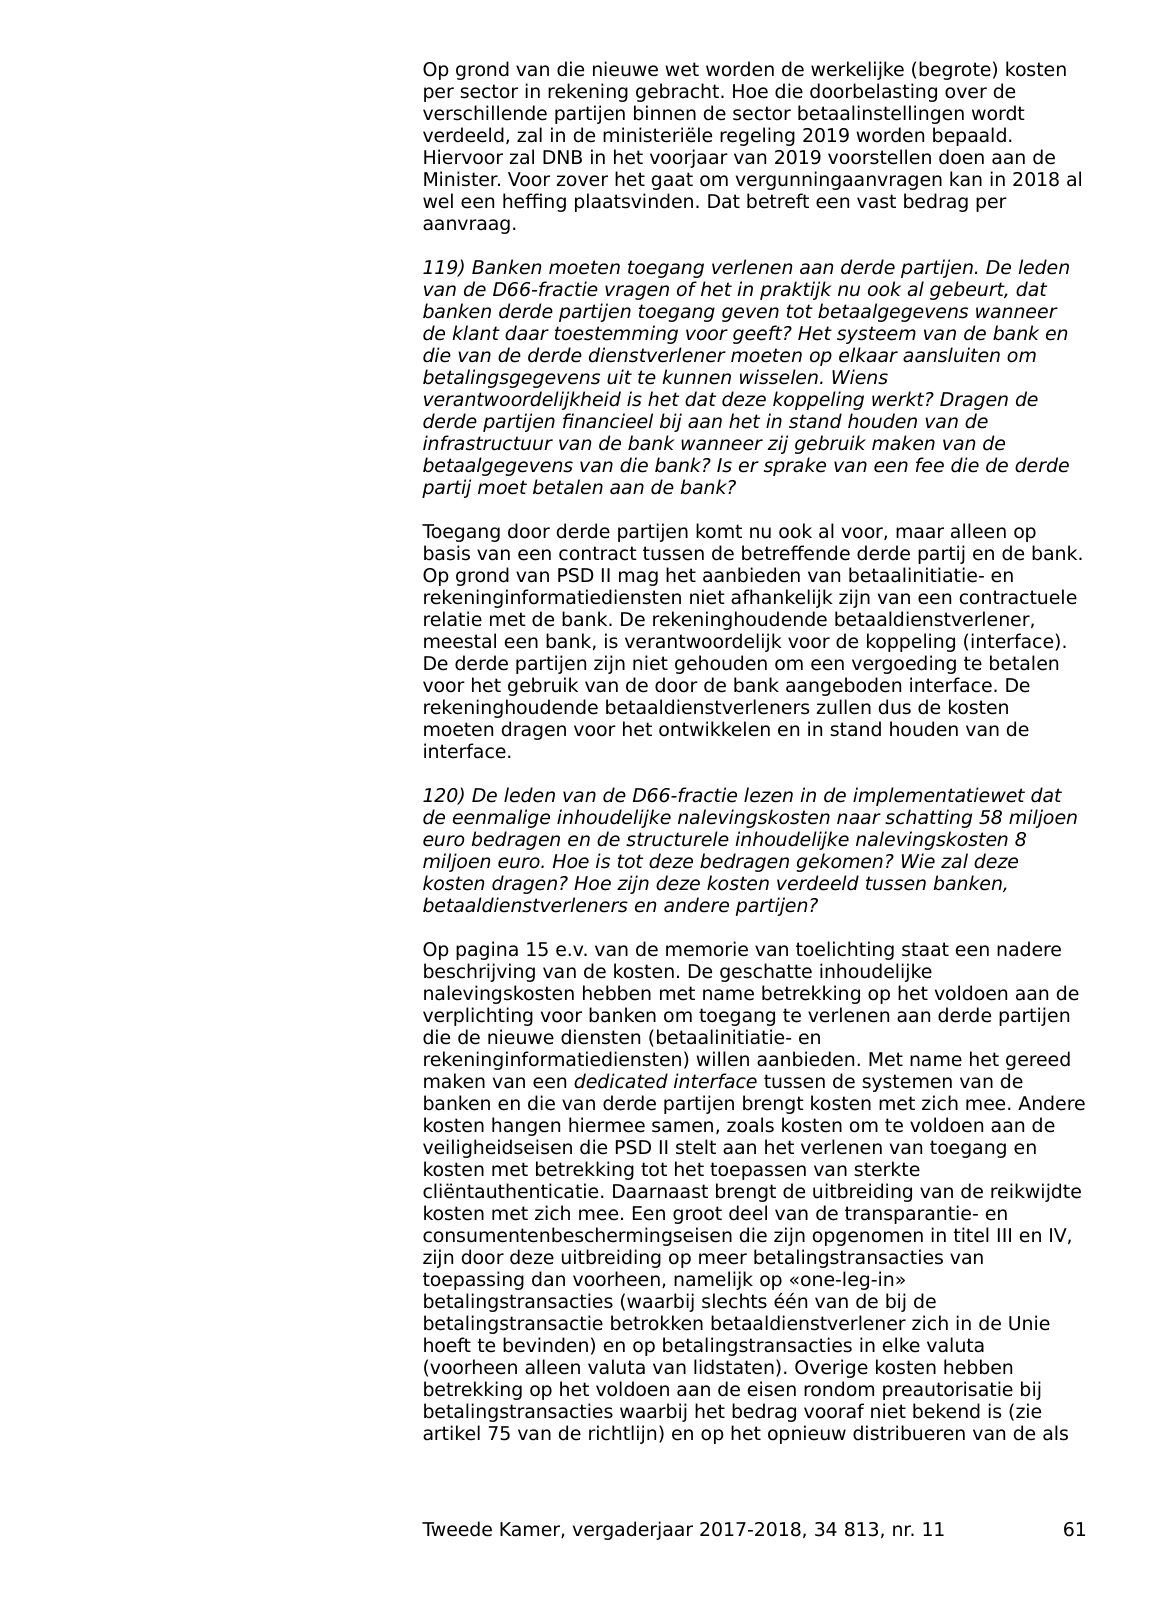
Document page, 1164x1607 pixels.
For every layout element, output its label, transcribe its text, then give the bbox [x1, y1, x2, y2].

text 120) De leden van de D66-fractie lezen in de implementatiewet dat de eenmalige inhoudelijke nalevingskosten naar schatting 58 miljoen euro bedragen en de structurele inhoudelijke nalevingskosten 8 miljoen euro. Hoe is tot deze bedragen gekomen? Wie zal deze kosten dragen? Hoe zijn deze kosten verdeeld tussen banken, betaaldienstverleners en andere partijen? [422, 785, 1087, 917]
text Op grond van die nieuwe wet worden de werkelijke (begrote) kosten per sector in rekening gebracht. Hoe die doorbelasting over de verschillende partijen binnen de sector betaalinstellingen wordt verdeeld, zal in de ministeriële regeling 2019 worden bepaald. Hiervoor zal DNB in het voorjaar van 2019 voorstellen doen aan de Minister. Voor zover het gaat om vergunningaanvragen kan in 2018 al wel een heffing plaatsvinden. Dat betreft een vast bedrag per aanvraag. [422, 59, 1087, 235]
text Toegang door derde partijen komt nu ook al voor, maar alleen op basis van een contract tussen de betreffende derde partij en de bank. Op grond van PSD II mag het aanbieden van betaalinitiatie- en rekeninginformatiediensten niet afhankelijk zijn van een contractuele relatie met de bank. De rekeninghoudende betaaldienstverlener, meestal een bank, is verantwoordelijk voor de koppeling (interface). De derde partijen zijn niet gehouden om een vergoeding te betalen voor het gebruik van de door de bank aangeboden interface. De rekeninghoudende betaaldienstverleners zullen dus de kosten moeten dragen voor het ontwikkelen en in stand houden van de interface. [422, 521, 1087, 763]
text Op pagina 15 e.v. van de memorie van toelichting staat een nadere beschrijving van de kosten. De geschatte inhoudelijke nalevingskosten hebben met name betrekking op het voldoen aan de verplichting voor banken om toegang te verlenen aan derde partijen die de nieuwe diensten (betaalinitiatie- en rekeninginformatiediensten) willen aanbieden. Met name het gereed maken van een dedicated interface tussen de systemen van de banken en die van derde partijen brengt kosten met zich mee. Andere kosten hangen hiermee samen, zoals kosten om te voldoen aan de veiligheidseisen die PSD II stelt aan het verlenen van toegang en kosten met betrekking tot het toepassen van sterkte cliëntauthenticatie. Daarnaast brengt de uitbreiding van de reikwijdte kosten met zich mee. Een groot deel van de transparantie- en consumentenbeschermingseisen die zijn opgenomen in titel III en IV, zijn door deze uitbreiding op meer betalingstransacties van toepassing dan voorheen, namelijk op «one-leg-in» betalingstransacties (waarbij slechts één van de bij de betalingstransactie betrokken betaaldienstverlener zich in de Unie hoeft te bevinden) en op betalingstransacties in elke valuta (voorheen alleen valuta van lidstaten). Overige kosten hebben betrekking op het voldoen aan de eisen rondom preautorisatie bij betalingstransacties waarbij het bedrag vooraf niet bekend is (zie artikel 75 van de richtlijn) en op het opnieuw distribueren van de als [422, 939, 1087, 1444]
text 119) Banken moeten toegang verlenen aan derde partijen. De leden van de D66-fractie vragen of het in praktijk nu ook al gebeurt, dat banken derde partijen toegang geven tot betaalgegevens wanneer de klant daar toestemming voor geeft? Het systeem van de bank en die van de derde dienstverlener moeten op elkaar aansluiten om betalingsgegevens uit te kunnen wisselen. Wiens verantwoordelijkheid is het dat deze koppeling werkt? Dragen de derde partijen financieel bij aan het in stand houden van de infrastructuur van de bank wanneer zij gebruik maken van de betaalgegevens van die bank? Is er sprake van een fee die de derde partij moet betalen aan de bank? [422, 257, 1087, 499]
